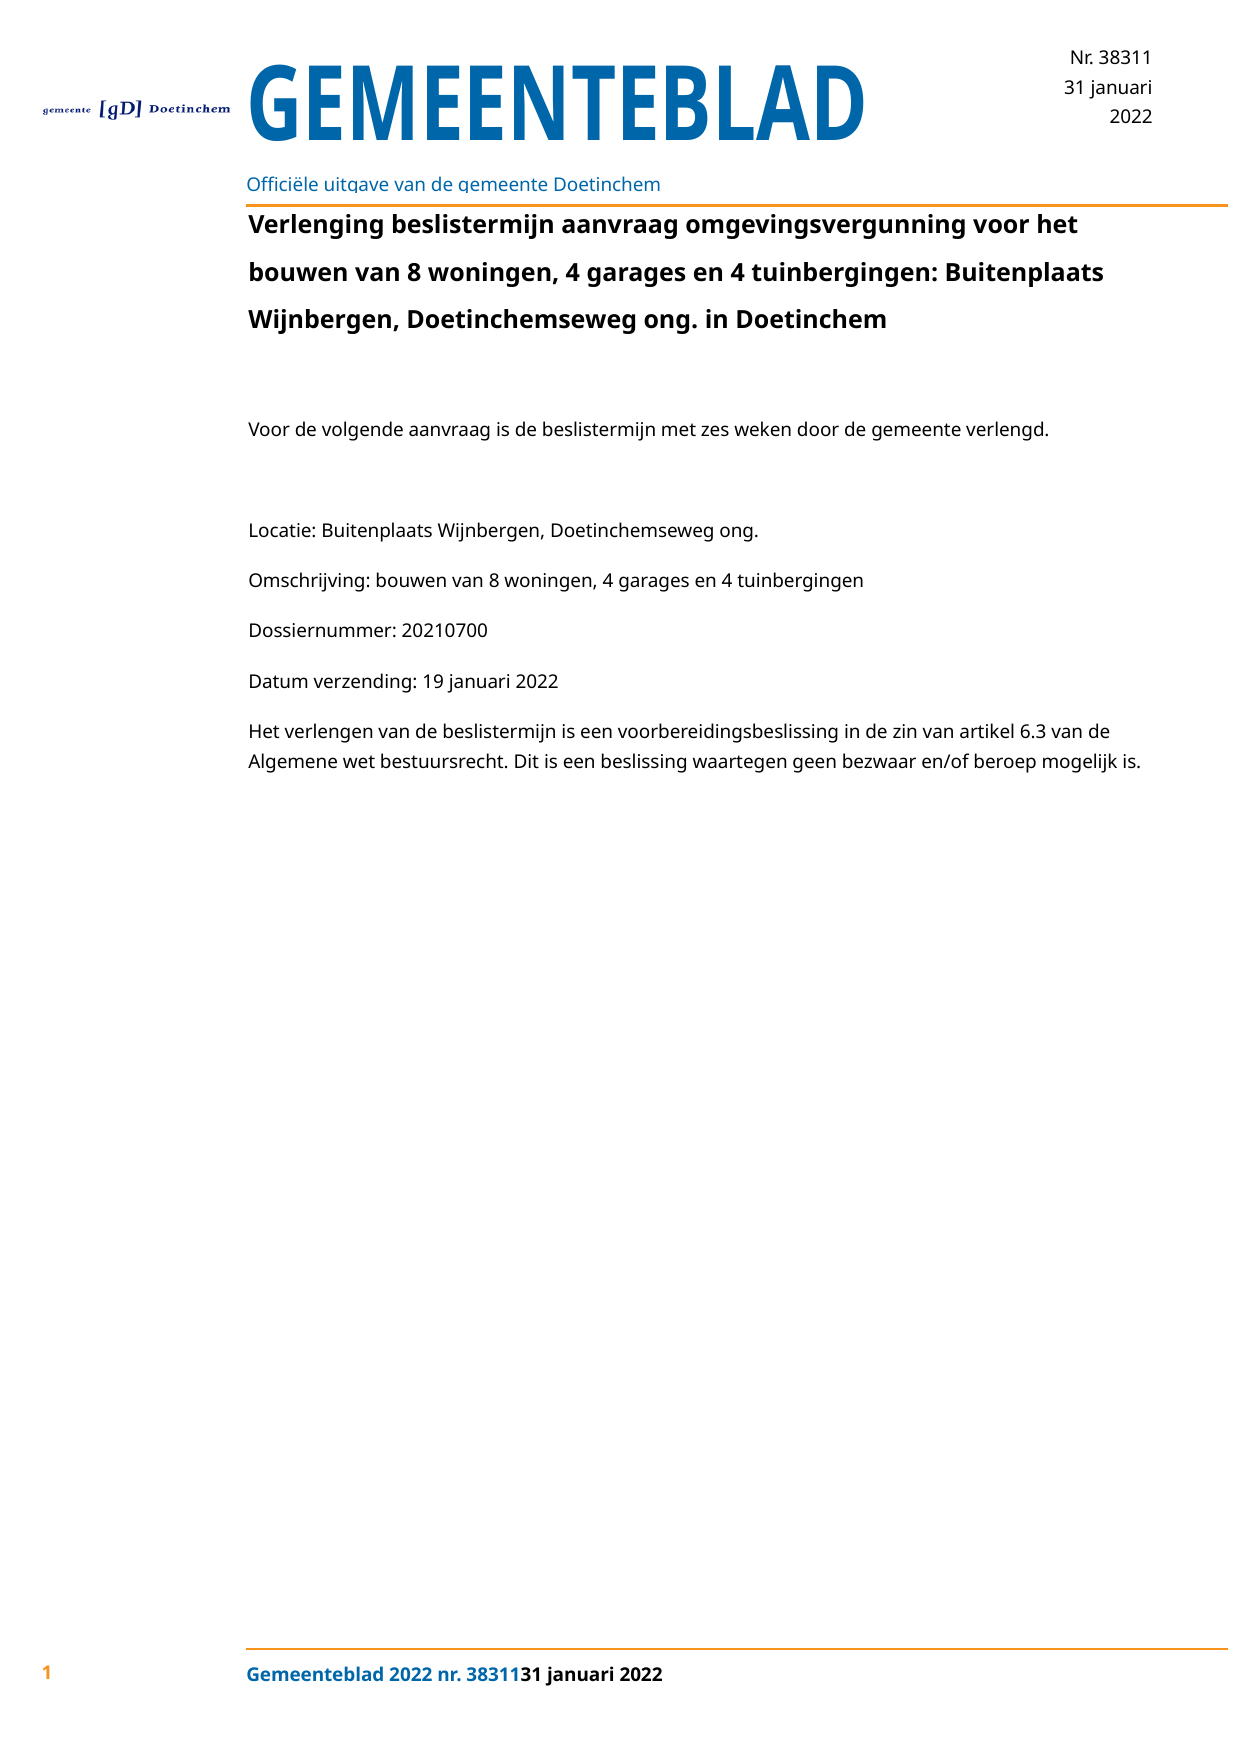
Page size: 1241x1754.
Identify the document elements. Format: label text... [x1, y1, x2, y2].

picture [41, 47, 231, 172]
text Datum verzending: 19 januari 2022 [248, 668, 1152, 694]
text Het verlengen van de beslistermijn is een voorbereidingsbeslissing in de zin van artikel 6.3 van de Algemene wet bestuursrecht. Dit is een beslissing waartegen geen bezwaar en/of beroep mogelijk is. [248, 718, 1152, 774]
text Voor de volgende aanvraag is de beslistermijn met zes weken door de gemeente verlengd. [248, 416, 1152, 442]
text Verlenging beslistermijn aanvraag omgevingsvergunning voor het bouwen van 8 woningen, 4 garages en 4 tuinbergingen: Buitenplaats Wijnbergen, Doetinchemseweg ong. in Doetinchem [248, 207, 1152, 336]
text Omschrijving: bouwen van 8 woningen, 4 garages en 4 tuinbergingen [248, 567, 1152, 593]
text Dossiernummer: 20210700 [248, 618, 1152, 643]
text Locatie: Buitenplaats Wijnbergen, Doetinchemseweg ong. [248, 517, 1152, 542]
